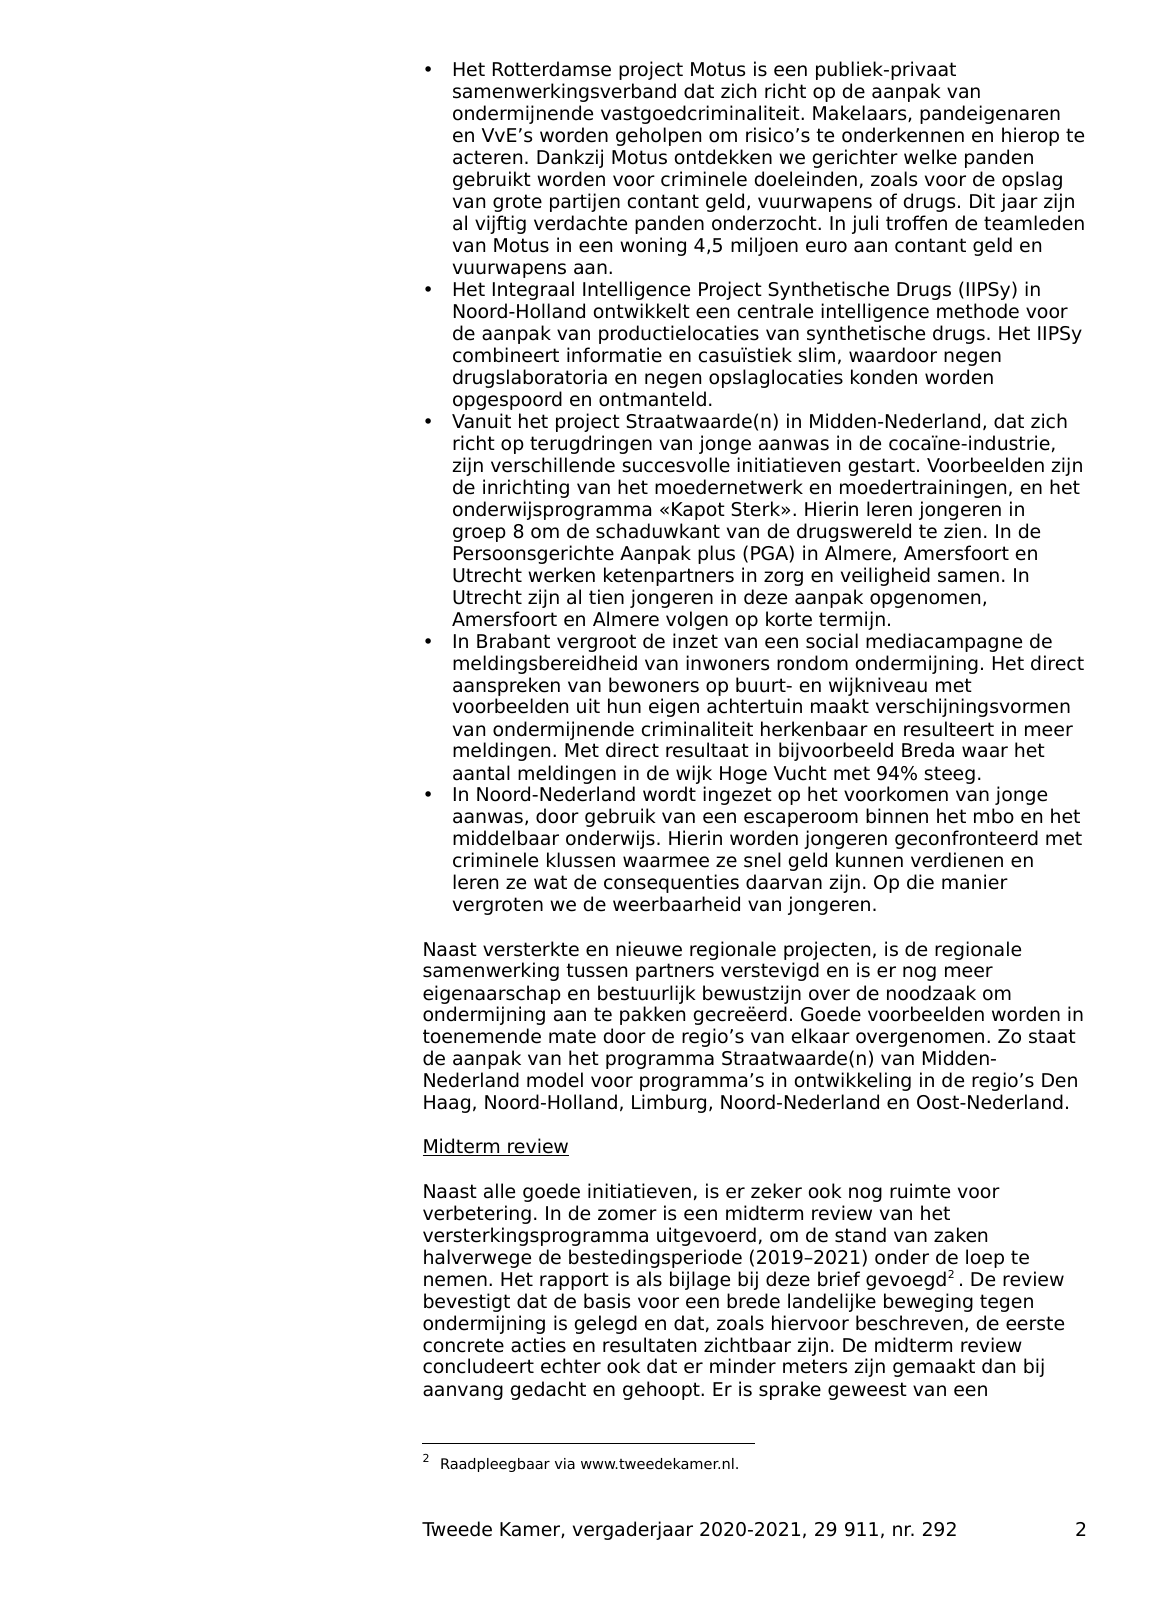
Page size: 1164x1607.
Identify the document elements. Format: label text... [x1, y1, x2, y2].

text • In Brabant vergroot de inzet van een social mediacampagne de meldingsbereidheid van inwoners rondom ondermijning. Het direct aanspreken van bewoners op buurt- en wijkniveau met voorbeelden uit hun eigen achtertuin maakt verschijningsvormen van ondermijnende criminaliteit herkenbaar en resulteert in meer meldingen. Met direct resultaat in bijvoorbeeld Breda waar het aantal meldingen in de wijk Hoge Vucht met 94% steeg. [422, 631, 1087, 784]
text Raadpleegbaar via www.tweedekamer.nl. [422, 1452, 1087, 1474]
text • Vanuit het project Straatwaarde(n) in Midden-Nederland, dat zich richt op terugdringen van jonge aanwas in de cocaïne-industrie, zijn verschillende succesvolle initiatieven gestart. Voorbeelden zijn de inrichting van het moedernetwerk en moedertrainingen, en het onderwijsprogramma «Kapot Sterk». Hierin leren jongeren in groep 8 om de schaduwkant van de drugswereld te zien. In de Persoonsgerichte Aanpak plus (PGA) in Almere, Amersfoort en Utrecht werken ketenpartners in zorg en veiligheid samen. In Utrecht zijn al tien jongeren in deze aanpak opgenomen, Amersfoort en Almere volgen op korte termijn. [422, 411, 1087, 631]
subtitle Midterm review [422, 1136, 1087, 1158]
text Naast versterkte en nieuwe regionale projecten, is de regionale samenwerking tussen partners verstevigd en is er nog meer eigenaarschap en bestuurlijk bewustzijn over de noodzaak om ondermijning aan te pakken gecreëerd. Goede voorbeelden worden in toenemende mate door de regio’s van elkaar overgenomen. Zo staat de aanpak van het programma Straatwaarde(n) van Midden-Nederland model voor programma’s in ontwikkeling in de regio’s Den Haag, Noord-Holland, Limburg, Noord-Nederland en Oost-Nederland. [422, 938, 1087, 1114]
text • Het Integraal Intelligence Project Synthetische Drugs (IIPSy) in Noord-Holland ontwikkelt een centrale intelligence methode voor de aanpak van productielocaties van synthetische drugs. Het IIPSy combineert informatie en casuïstiek slim, waardoor negen drugslaboratoria en negen opslaglocaties konden worden opgespoord en ontmanteld. [422, 279, 1087, 411]
text • In Noord-Nederland wordt ingezet op het voorkomen van jonge aanwas, door gebruik van een escaperoom binnen het mbo en het middelbaar onderwijs. Hierin worden jongeren geconfronteerd met criminele klussen waarmee ze snel geld kunnen verdienen en leren ze wat de consequenties daarvan zijn. Op die manier vergroten we de weerbaarheid van jongeren. [422, 784, 1087, 916]
text Naast alle goede initiatieven, is er zeker ook nog ruimte voor verbetering. In de zomer is een midterm review van het versterkingsprogramma uitgevoerd, om de stand van zaken halverwege de bestedingsperiode (2019–2021) onder de loep te nemen. Het rapport is als bijlage bij deze brief gevoegd. De review bevestigt dat de basis voor een brede landelijke beweging tegen ondermijning is gelegd en dat, zoals hiervoor beschreven, de eerste concrete acties en resultaten zichtbaar zijn. De midterm review concludeert echter ook dat er minder meters zijn gemaakt dan bij aanvang gedacht en gehoopt. Er is sprake geweest van een [422, 1181, 1087, 1400]
text • Het Rotterdamse project Motus is een publiek-privaat samenwerkingsverband dat zich richt op de aanpak van ondermijnende vastgoedcriminaliteit. Makelaars, pandeigenaren en VvE’s worden geholpen om risico’s te onderkennen en hierop te acteren. Dankzij Motus ontdekken we gerichter welke panden gebruikt worden voor criminele doeleinden, zoals voor de opslag van grote partijen contant geld, vuurwapens of drugs. Dit jaar zijn al vijftig verdachte panden onderzocht. In juli troffen de teamleden van Motus in een woning 4,5 miljoen euro aan contant geld en vuurwapens aan. [422, 59, 1087, 279]
